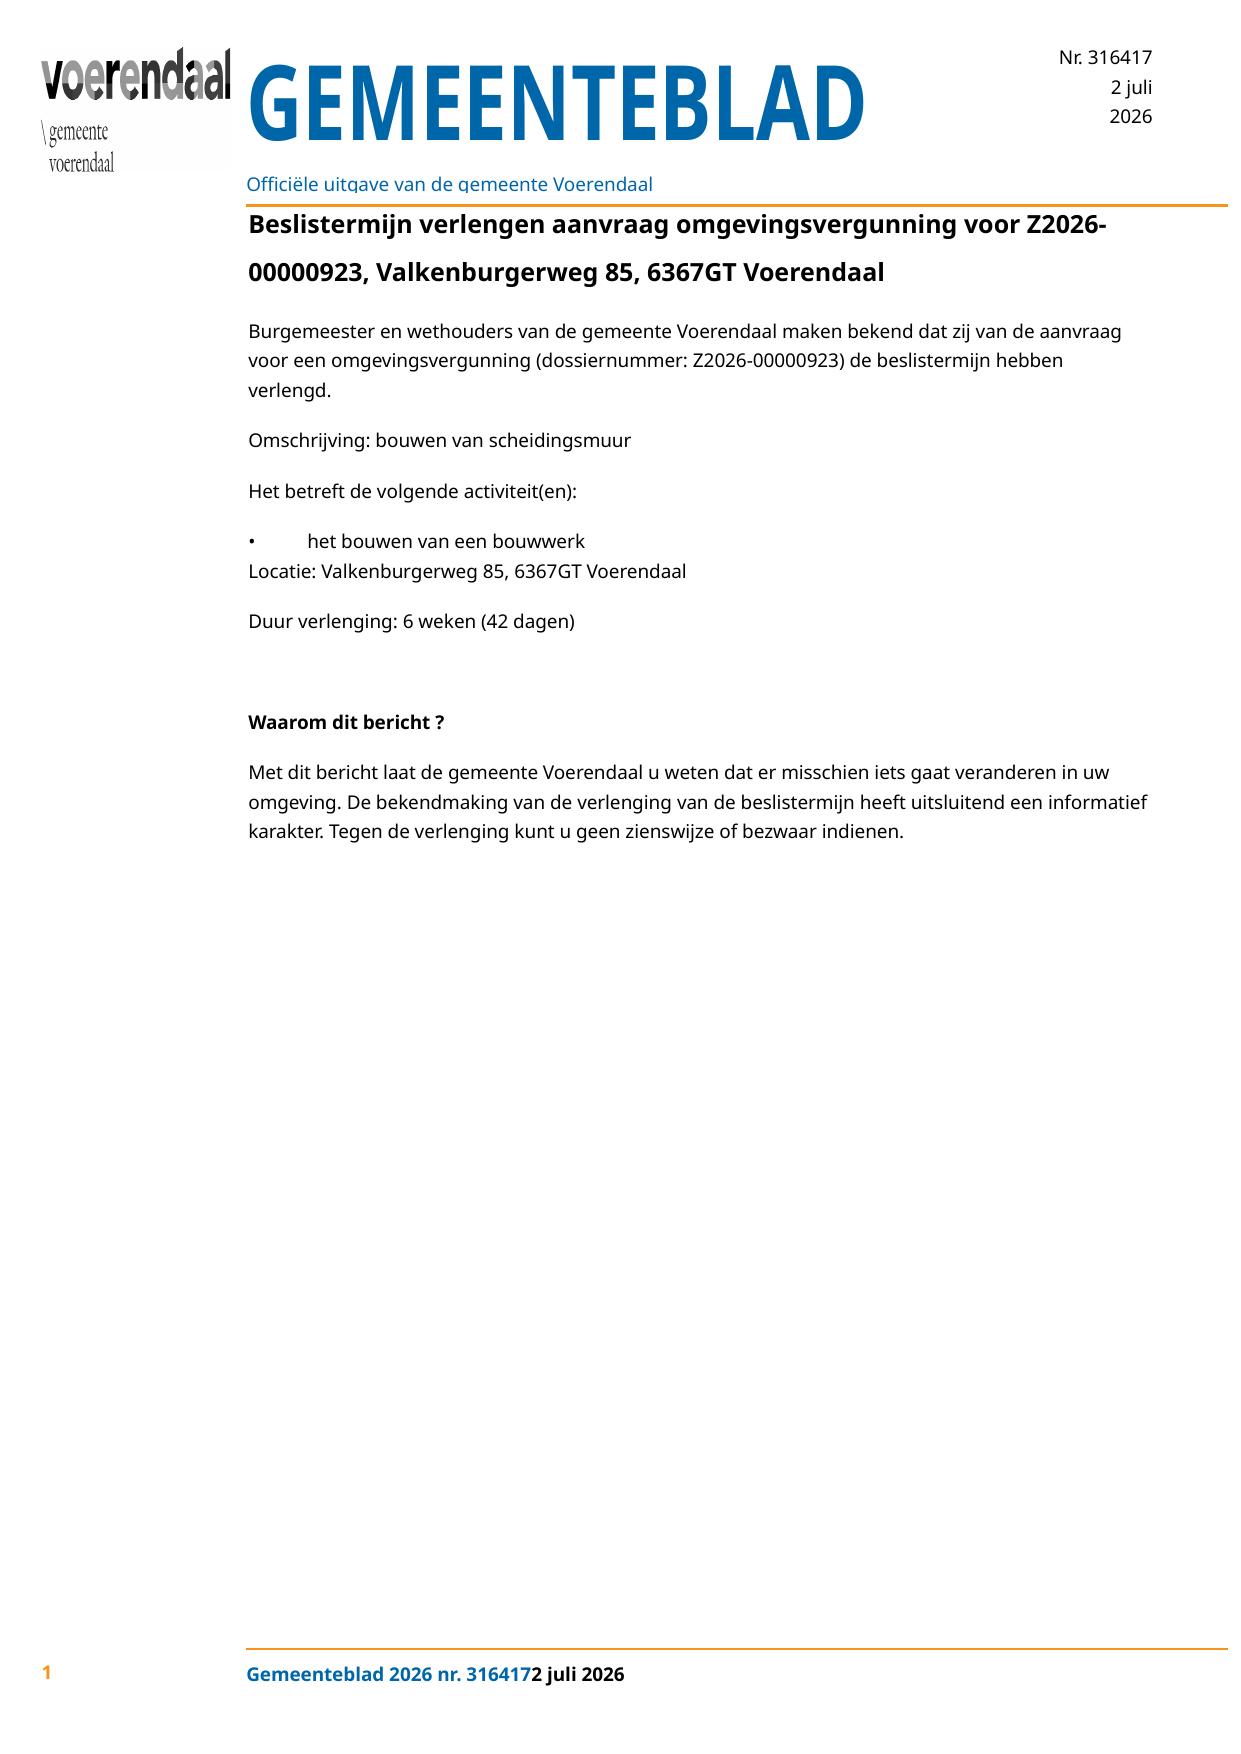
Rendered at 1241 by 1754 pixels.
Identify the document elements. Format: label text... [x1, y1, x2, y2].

text Duur verlenging: 6 weken (42 dagen) [248, 608, 1152, 634]
text Omschrijving: bouwen van scheidingsmuur [248, 427, 1152, 453]
text Beslistermijn verlengen aanvraag omgevingsvergunning voor Z2026-00000923, Valkenburgerweg 85, 6367GT Voerendaal [248, 207, 1152, 288]
text Het betreft de volgende activiteit(en): [248, 478, 1152, 504]
list het bouwen van een bouwwerk [248, 528, 1152, 554]
text Waarom dit bericht ? [248, 709, 1152, 735]
text Locatie: Valkenburgerweg 85, 6367GT Voerendaal [248, 558, 1152, 584]
text Met dit bericht laat de gemeente Voerendaal u weten dat er misschien iets gaat veranderen in uw omgeving. De bekendmaking van de verlenging van de beslistermijn heeft uitsluitend een informatief karakter. Tegen de verlenging kunt u geen zienswijze of bezwaar indienen. [248, 759, 1152, 844]
picture [41, 47, 231, 172]
text Burgemeester en wethouders van de gemeente Voerendaal maken bekend dat zij van de aanvraag voor een omgevingsvergunning (dossiernummer: Z2026-00000923) de beslistermijn hebben verlengd. [248, 318, 1152, 403]
